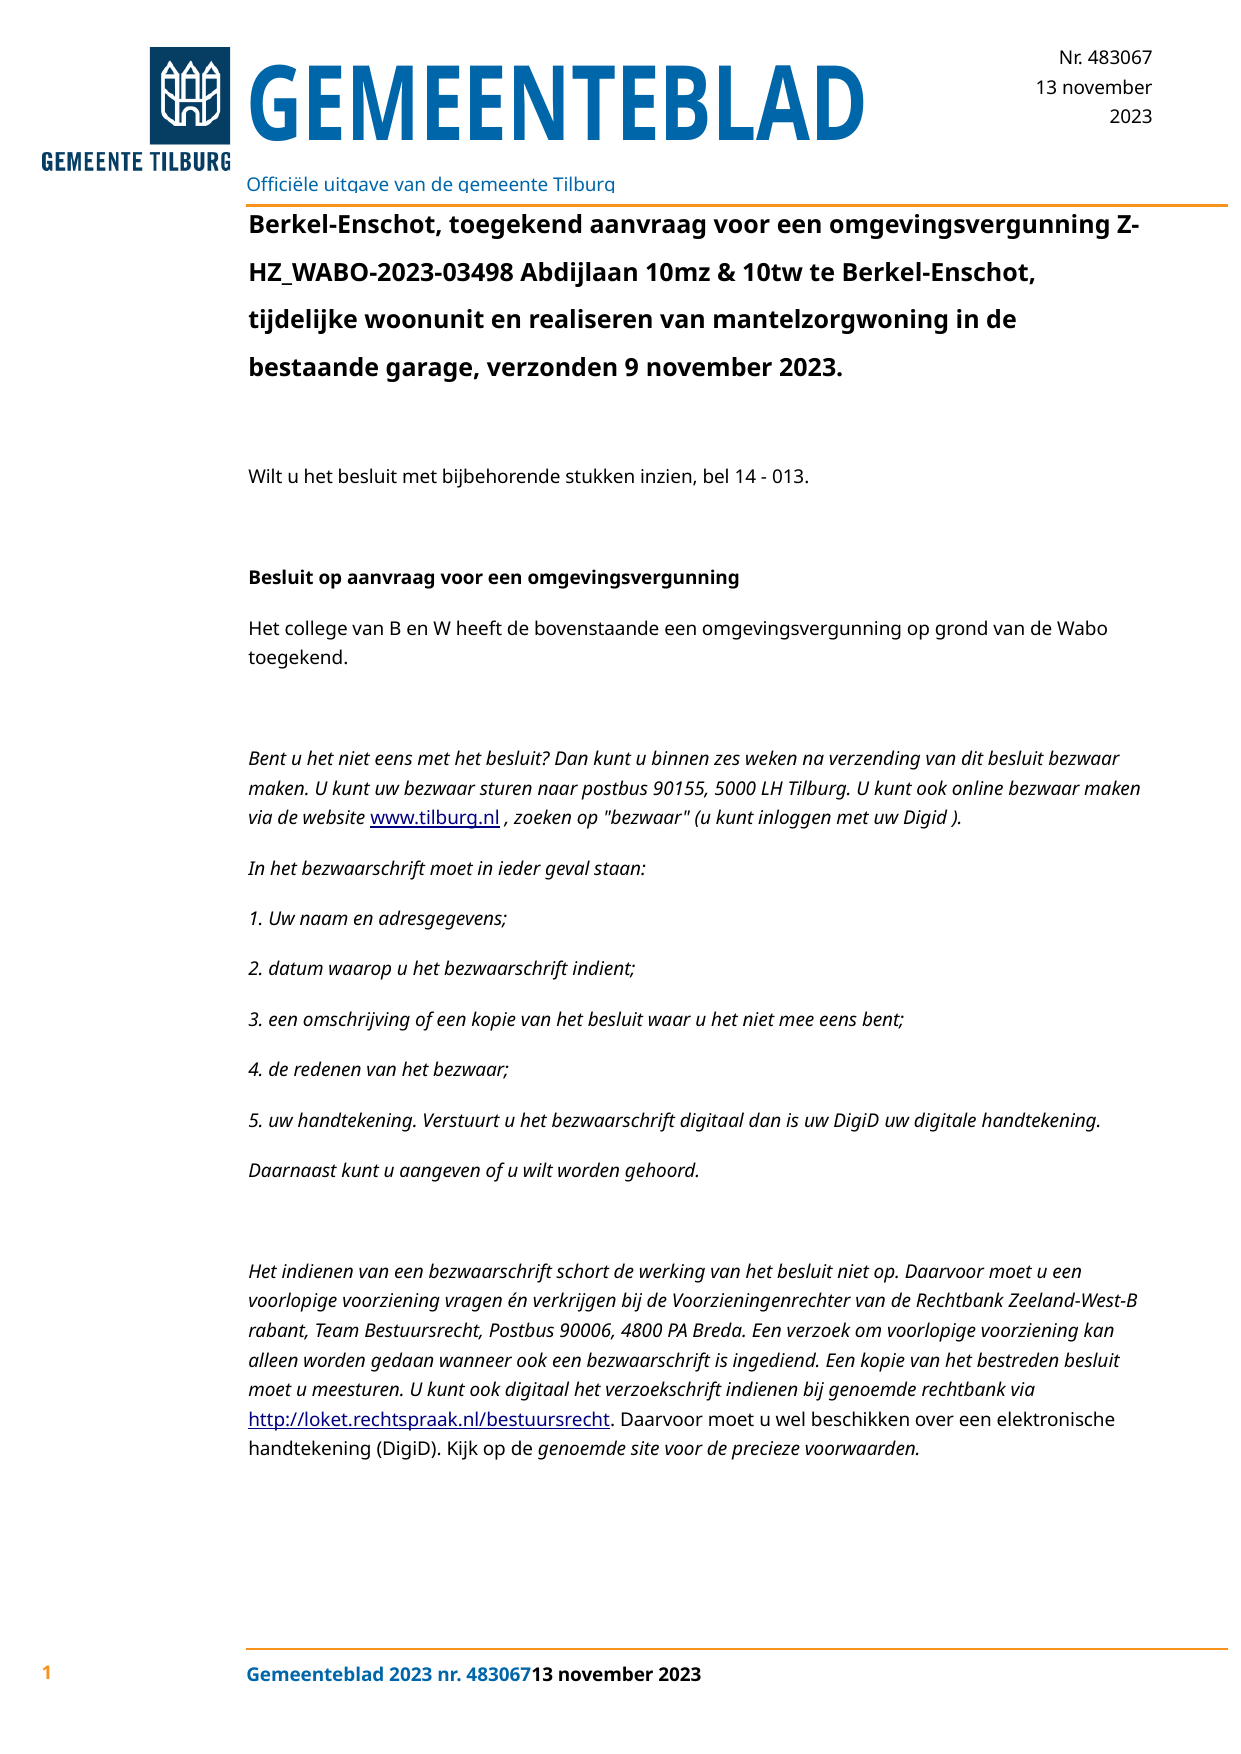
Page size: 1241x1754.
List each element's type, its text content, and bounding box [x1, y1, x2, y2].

text Het indienen van een bezwaarschrift schort de werking van het besluit niet op. Daarvoor moet u een voorlopige voorziening vragen én verkrijgen bij de Voorzieningenrechter van de Rechtbank Zeeland-West-B rabant, Team Bestuursrecht, Postbus 90006, 4800 PA Breda. Een verzoek om voorlopige voorziening kan alleen worden gedaan wanneer ook een bezwaarschrift is ingediend. Een kopie van het bestreden besluit moet u meesturen. U kunt ook digitaal het verzoekschrift indienen bij genoemde rechtbank via http://loket.rechtspraak.nl/bestuursrecht. Daarvoor moet u wel beschikken over een elektronische handtekening (DigiD). Kijk op de genoemde site voor de precieze voorwaarden. [248, 1258, 1152, 1461]
text Besluit op aanvraag voor een omgevingsvergunning [248, 564, 1152, 590]
text 3. een omschrijving of een kopie van het besluit waar u het niet mee eens bent; [248, 1006, 1152, 1032]
text Wilt u het besluit met bijbehorende stukken inzien, bel 14 - 013. [248, 463, 1152, 489]
text Daarnaast kunt u aangeven of u wilt worden gehoord. [248, 1157, 1152, 1183]
text In het bezwaarschrift moet in ieder geval staan: [248, 855, 1152, 881]
text 2. datum waarop u het bezwaarschrift indient; [248, 956, 1152, 981]
text Bent u het niet eens met het besluit? Dan kunt u binnen zes weken na verzending van dit besluit bezwaar maken. U kunt uw bezwaar sturen naar postbus 90155, 5000 LH Tilburg. U kunt ook online bezwaar maken via de website www.tilburg.nl , zoeken op "bezwaar" (u kunt inloggen met uw Digid ). [248, 745, 1152, 830]
text Berkel-Enschot, toegekend aanvraag voor een omgevingsvergunning Z-HZ_WABO-2023-03498 Abdijlaan 10mz & 10tw te Berkel-Enschot, tijdelijke woonunit en realiseren van mantelzorgwoning in de bestaande garage, verzonden 9 november 2023. [248, 207, 1152, 384]
text Het college van B en W heeft de bovenstaande een omgevingsvergunning op grond van de Wabo toegekend. [248, 615, 1152, 670]
text 4. de redenen van het bezwaar; [248, 1056, 1152, 1082]
picture [41, 47, 231, 172]
text 1. Uw naam en adresgegevens; [248, 905, 1152, 931]
text 5. uw handtekening. Verstuurt u het bezwaarschrift digitaal dan is uw DigiD uw digitale handtekening. [248, 1107, 1152, 1133]
